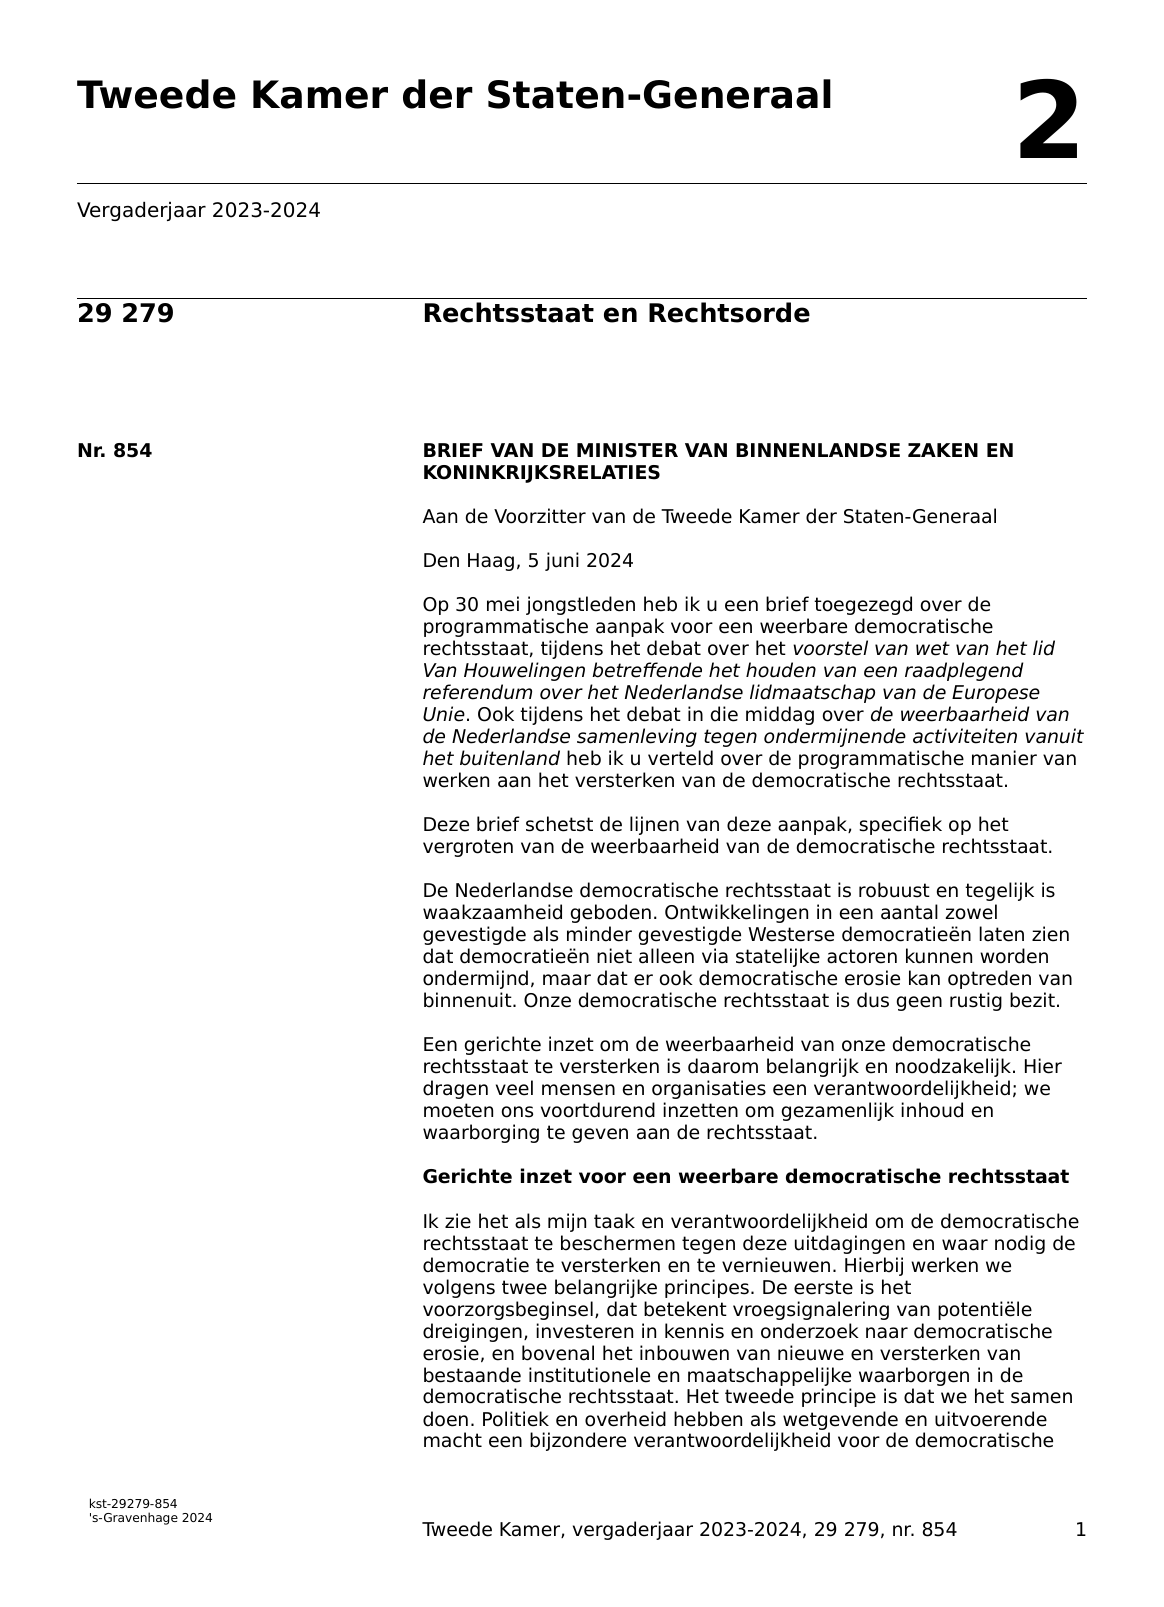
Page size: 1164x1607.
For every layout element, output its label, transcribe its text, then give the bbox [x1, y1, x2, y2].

subtitle Gerichte inzet voor een weerbare democratische rechtsstaat [422, 1166, 1087, 1188]
table_cell Vergaderjaar 2023-2024 [77, 184, 1087, 298]
table_header 2 [886, 59, 1087, 183]
text 's-Gravenhage 2024 [88, 1511, 323, 1525]
table_header Tweede Kamer der Staten-Generaal [77, 59, 886, 183]
text Deze brief schetst de lijnen van deze aanpak, specifiek op het vergroten van de weerbaarheid van de democratische rechtsstaat. [422, 814, 1087, 858]
text kst-29279-854 [88, 1497, 323, 1511]
text Den Haag, 5 juni 2024 [422, 550, 1087, 572]
text Op 30 mei jongstleden heb ik u een brief toegezegd over de programmatische aanpak voor een weerbare democratische rechtsstaat, tijdens het debat over het voorstel van wet van het lid Van Houwelingen betreffende het houden van een raadplegend referendum over het Nederlandse lidmaatschap van de Europese Unie. Ook tijdens het debat in die middag over de weerbaarheid van de Nederlandse samenleving tegen ondermijnende activiteiten vanuit het buitenland heb ik u verteld over de programmatische manier van werken aan het versterken van de democratische rechtsstaat. [422, 594, 1087, 792]
text Een gerichte inzet om de weerbaarheid van onze democratische rechtsstaat te versterken is daarom belangrijk en noodzakelijk. Hier dragen veel mensen en organisaties een verantwoordelijkheid; we moeten ons voortdurend inzetten om gezamenlijk inhoud en waarborging te geven aan de rechtsstaat. [422, 1034, 1087, 1144]
text Ik zie het als mijn taak en verantwoordelijkheid om de democratische rechtsstaat te beschermen tegen deze uitdagingen en waar nodig de democratie te versterken en te vernieuwen. Hierbij werken we volgens twee belangrijke principes. De eerste is het voorzorgsbeginsel, dat betekent vroegsignalering van potentiële dreigingen, investeren in kennis en onderzoek naar democratische erosie, en bovenal het inbouwen van nieuwe en versterken van bestaande institutionele en maatschappelijke waarborgen in de democratische rechtsstaat. Het tweede principe is dat we het samen doen. Politiek en overheid hebben als wetgevende en uitvoerende macht een bijzondere verantwoordelijkheid voor de democratische [422, 1211, 1087, 1452]
text Aan de Voorzitter van de Tweede Kamer der Staten-Generaal [422, 506, 1087, 528]
subtitle Nr. 854 BRIEF VAN DE MINISTER VAN BINNENLANDSE ZAKEN EN KONINKRIJKSRELATIES [77, 440, 1087, 484]
subtitle 29 279 Rechtsstaat en Rechtsorde [77, 299, 1087, 329]
text De Nederlandse democratische rechtsstaat is robuust en tegelijk is waakzaamheid geboden. Ontwikkelingen in een aantal zowel gevestigde als minder gevestigde Westerse democratieën laten zien dat democratieën niet alleen via statelijke actoren kunnen worden ondermijnd, maar dat er ook democratische erosie kan optreden van binnenuit. Onze democratische rechtsstaat is dus geen rustig bezit. [422, 880, 1087, 1012]
